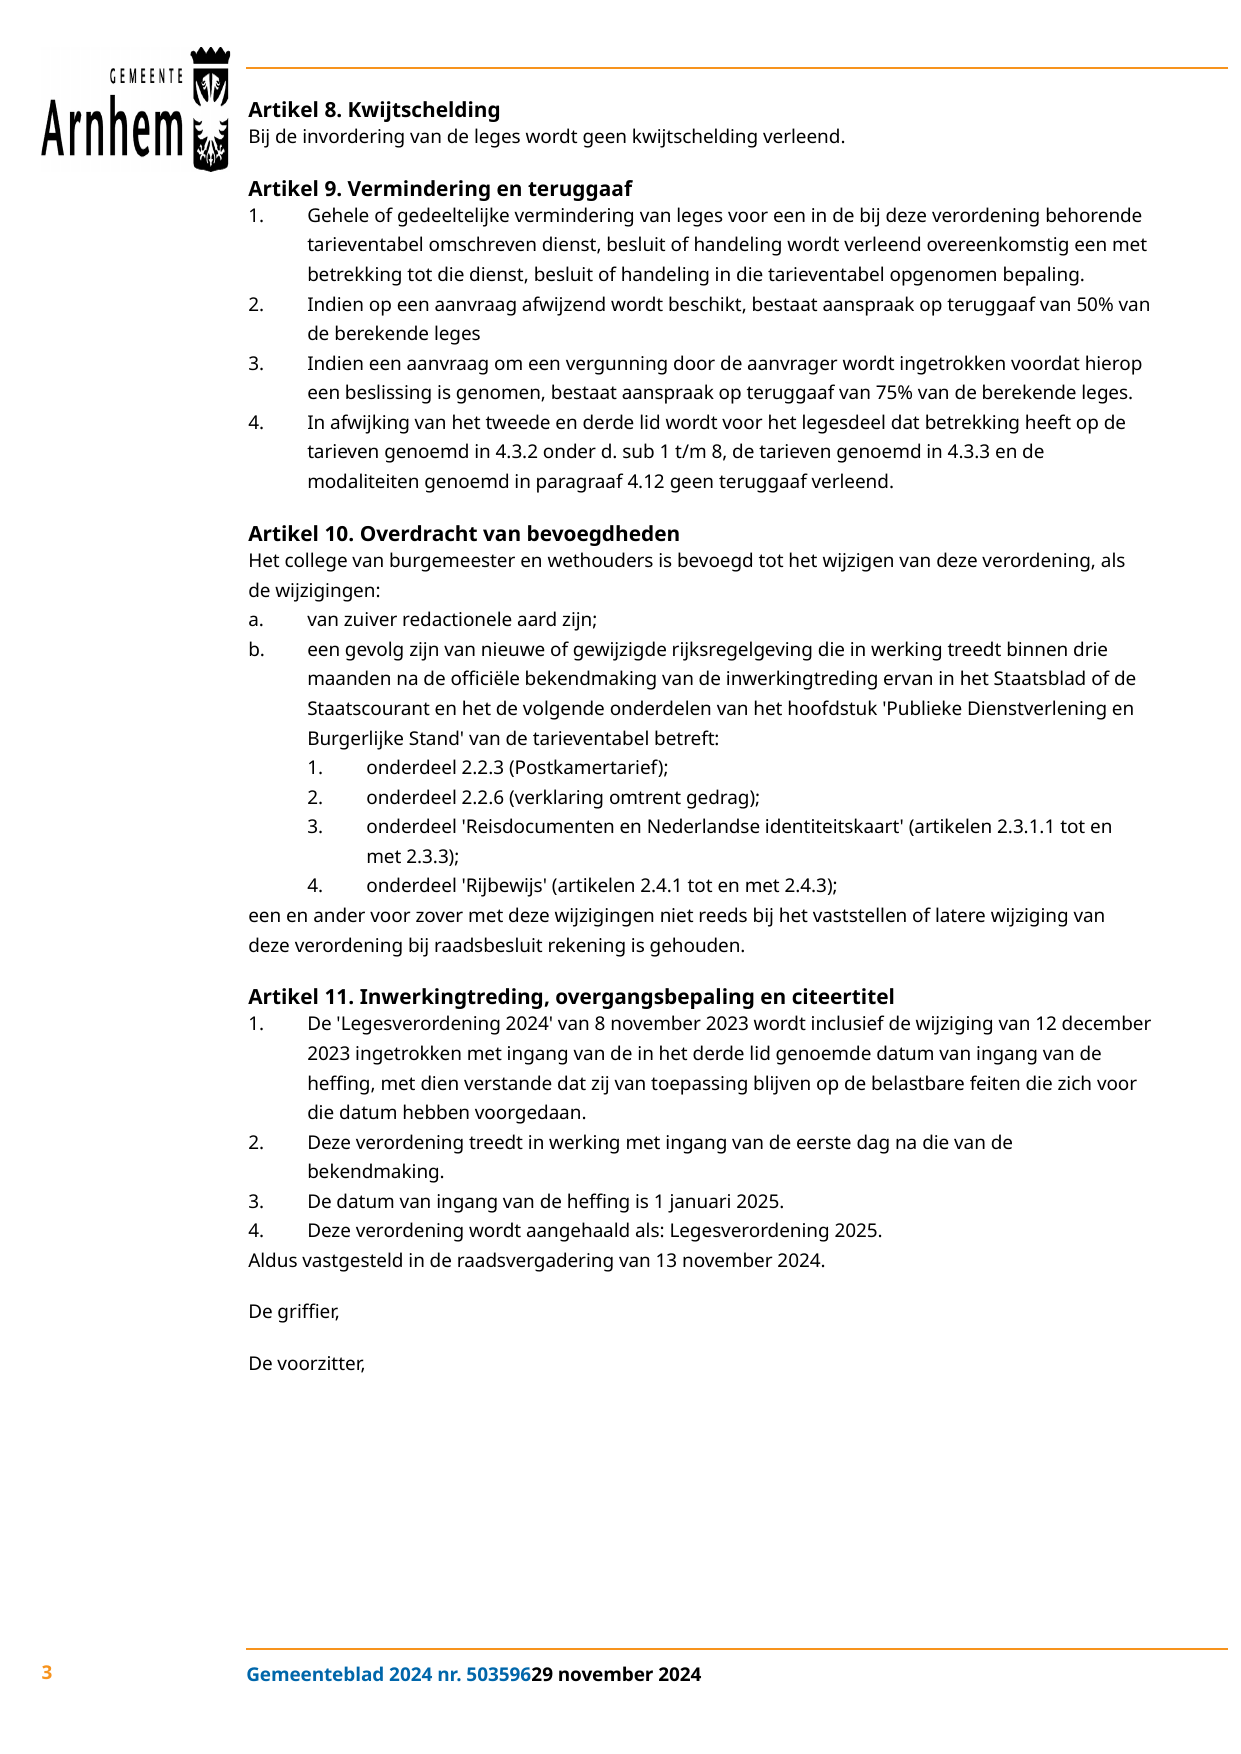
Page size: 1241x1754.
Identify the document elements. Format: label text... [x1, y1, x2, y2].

list Gehele of gedeeltelijke vermindering van leges voor een in de bij deze verordening behorende tarieventabel omschreven dienst, besluit of handeling wordt verleend overeenkomstig een met betrekking tot die dienst, besluit of handeling in die tarieventabel opgenomen bepaling. [248, 202, 1152, 287]
picture [41, 47, 231, 172]
list Indien op een aanvraag afwijzend wordt beschikt, bestaat aanspraak op teruggaaf van 50% van de berekende leges [248, 291, 1152, 346]
list van zuiver redactionele aard zijn; [248, 606, 1152, 632]
text Artikel 11. Inwerkingtreding, overgangsbepaling en citeertitel [248, 982, 1152, 1011]
list onderdeel 'Reisdocumenten en Nederlandse identiteitskaart' (artikelen 2.3.1.1 tot en met 2.3.3); [307, 813, 1152, 869]
text Artikel 9. Vermindering en teruggaaf [248, 174, 1152, 202]
list De 'Legesverordening 2024' van 8 november 2023 wordt inclusief de wijziging van 12 december 2023 ingetrokken met ingang van de in het derde lid genoemde datum van ingang van de heffing, met dien verstande dat zij van toepassing blijven op de belastbare feiten die zich voor die datum hebben voorgedaan. [248, 1011, 1152, 1125]
list Deze verordening treedt in werking met ingang van de eerste dag na die van de bekendmaking. [248, 1129, 1152, 1184]
list Deze verordening wordt aangehaald als: Legesverordening 2025. [248, 1218, 1152, 1243]
text Bij de invordering van de leges wordt geen kwijtschelding verleend. [248, 123, 1152, 149]
text Artikel 8. Kwijtschelding [248, 95, 1152, 123]
list Indien een aanvraag om een vergunning door de aanvrager wordt ingetrokken voordat hierop een beslissing is genomen, bestaat aanspraak op teruggaaf van 75% van de berekende leges. [248, 350, 1152, 405]
text een en ander voor zover met deze wijzigingen niet reeds bij het vaststellen of latere wijziging van deze verordening bij raadsbesluit rekening is gehouden. [248, 902, 1152, 957]
list onderdeel 2.2.6 (verklaring omtrent gedrag); [307, 784, 1152, 809]
list De datum van ingang van de heffing is 1 januari 2025. [248, 1188, 1152, 1214]
text Aldus vastgesteld in de raadsvergadering van 13 november 2024. [248, 1247, 1152, 1273]
text Het college van burgemeester en wethouders is bevoegd tot het wijzigen van deze verordening, als de wijzigingen: [248, 547, 1152, 602]
text Artikel 10. Overdracht van bevoegdheden [248, 519, 1152, 547]
text De griffier, [248, 1299, 1152, 1324]
list onderdeel 2.2.3 (Postkamertarief); [307, 754, 1152, 780]
list onderdeel 'Rijbewijs' (artikelen 2.4.1 tot en met 2.4.3); [307, 873, 1152, 898]
list een gevolg zijn van nieuwe of gewijzigde rijksregelgeving die in werking treedt binnen drie maanden na de officiële bekendmaking van de inwerkingtreding ervan in het Staatsblad of de Staatscourant en het de volgende onderdelen van het hoofdstuk 'Publieke Dienstverlening en Burgerlijke Stand' van de tarieventabel betreft: [248, 636, 1152, 750]
list In afwijking van het tweede en derde lid wordt voor het legesdeel dat betrekking heeft op de tarieven genoemd in 4.3.2 onder d. sub 1 t/m 8, de tarieven genoemd in 4.3.3 en de modaliteiten genoemd in paragraaf 4.12 geen teruggaaf verleend. [248, 409, 1152, 494]
text De voorzitter, [248, 1350, 1152, 1376]
